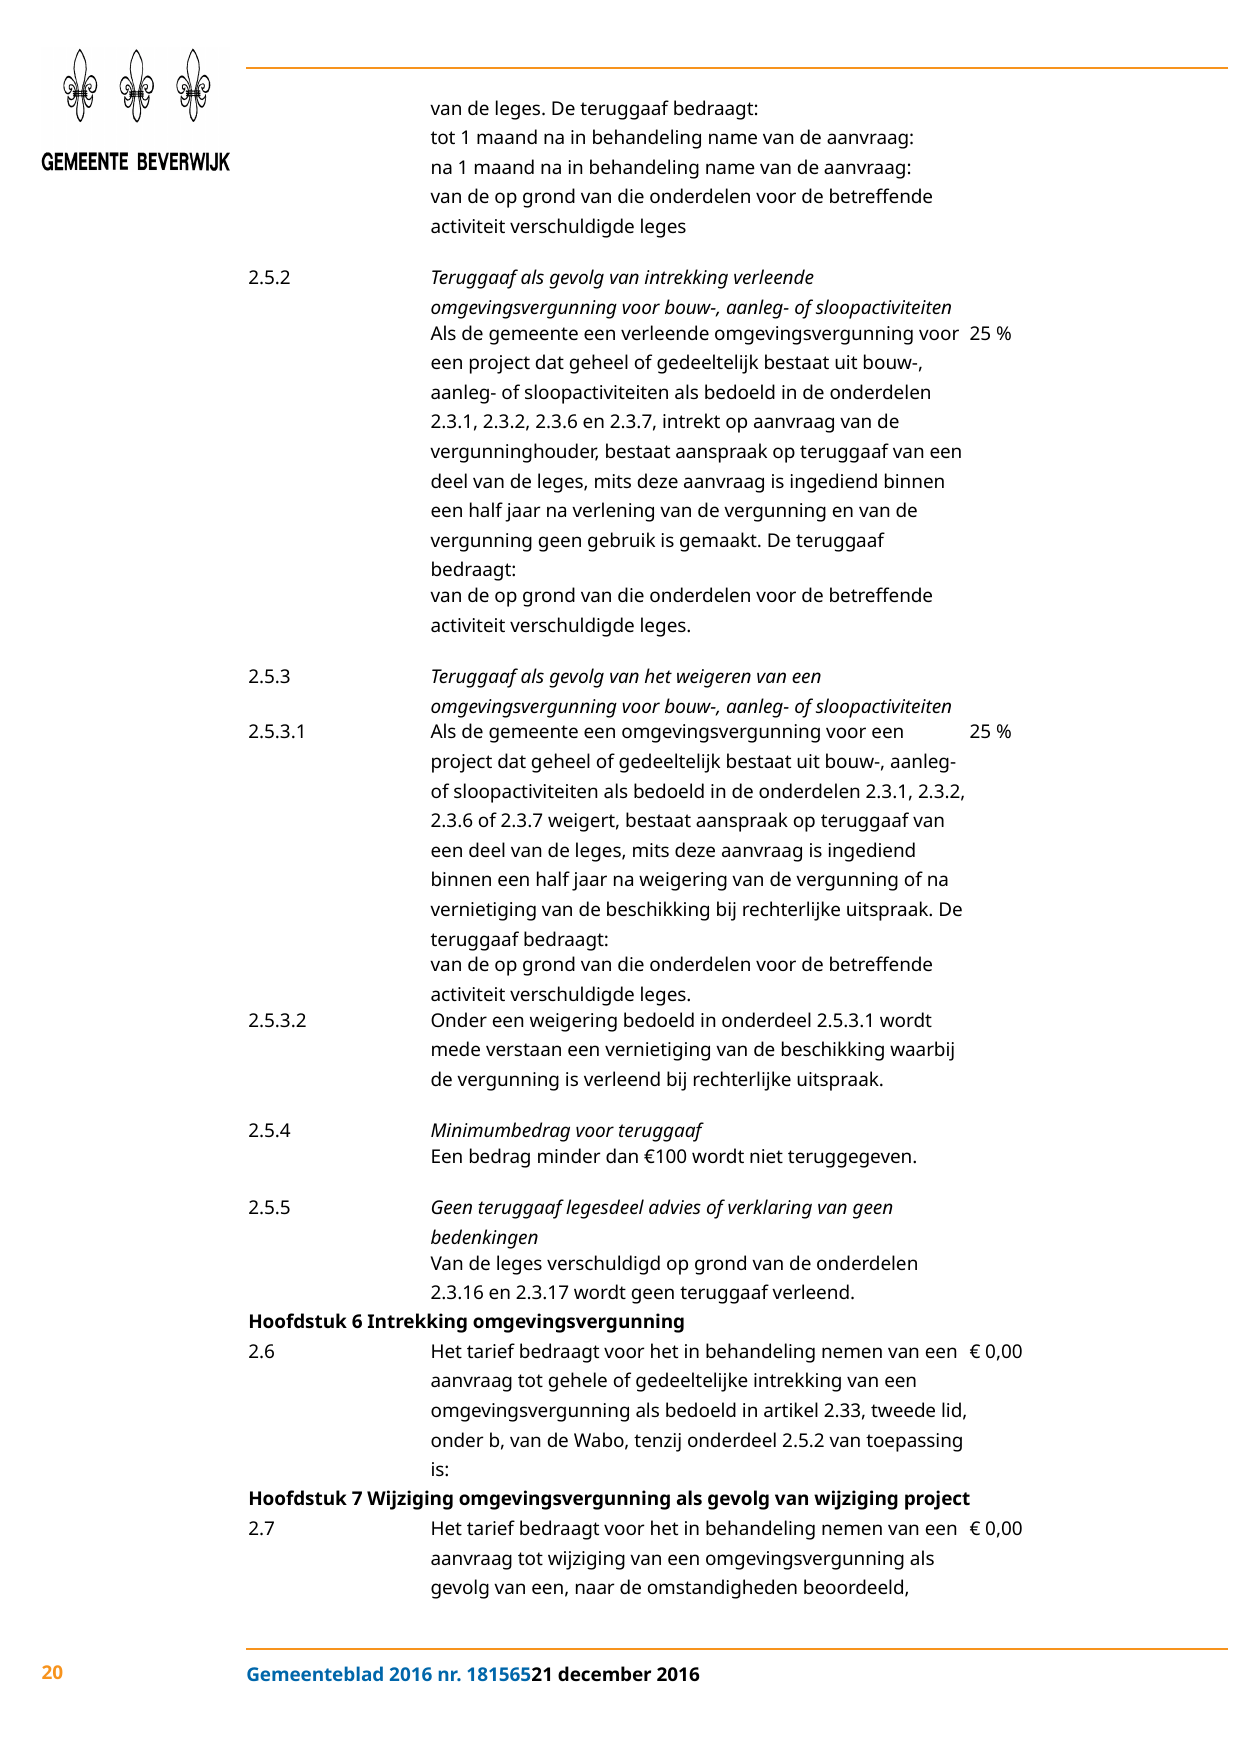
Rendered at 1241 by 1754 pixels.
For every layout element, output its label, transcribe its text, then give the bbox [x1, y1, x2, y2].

table_header Het tarief bedraagt voor het in behandeling nemen van een aanvraag tot wijziging van een omgevingsvergunning als gevolg van een, naar de omstandigheden beoordeeld, [430, 1515, 969, 1600]
table_cell [969, 663, 1152, 719]
table_cell 25 % [969, 719, 1152, 951]
table_cell [969, 638, 1152, 663]
table_cell [248, 320, 430, 582]
table_header 2.6 [248, 1338, 430, 1482]
table_cell [969, 1118, 1152, 1143]
table_cell Teruggaaf als gevolg van intrekking verleende omgevingsvergunning voor bouw-, aanleg- of sloopactiviteiten [430, 265, 969, 320]
table_cell 2.5.5 [248, 1195, 430, 1250]
table_cell [969, 951, 1152, 1007]
table_cell 2.5.4 [248, 1118, 430, 1143]
table_cell [248, 638, 430, 663]
table_cell [430, 638, 969, 663]
table_cell 2.5.3.2 [248, 1007, 430, 1092]
table_header € 0,00 [969, 1338, 1152, 1482]
table_cell Onder een weigering bedoeld in onderdeel 2.5.3.1 wordt mede verstaan een vernietiging van de beschikking waarbij de vergunning is verleend bij rechterlijke uitspraak. [430, 1007, 969, 1092]
table_cell Minimumbedrag voor teruggaaf [430, 1118, 969, 1143]
table_cell [969, 265, 1152, 320]
table_cell van de leges. De teruggaaf bedraagt: tot 1 maand na in behandeling name van de aanvraag: na 1 maand na in behandeling name van de aanvraag: van de op grond van die onderdelen voor de betreffende activiteit verschuldigde leges [430, 95, 969, 239]
table_cell [248, 1169, 430, 1194]
table_cell 2.5.3 [248, 663, 430, 719]
table_cell 25 % [969, 320, 1152, 582]
table_cell Als de gemeente een omgevingsvergunning voor een project dat geheel of gedeeltelijk bestaat uit bouw-, aanleg- of sloopactiviteiten als bedoeld in de onderdelen 2.3.1, 2.3.2, 2.3.6 of 2.3.7 weigert, bestaat aanspraak op teruggaaf van een deel van de leges, mits deze aanvraag is ingediend binnen een half jaar na weigering van de vergunning of na vernietiging van de beschikking bij rechterlijke uitspraak. De teruggaaf bedraagt: [430, 719, 969, 951]
table_cell [248, 582, 430, 638]
table_cell [430, 1092, 969, 1117]
table_cell [969, 1250, 1152, 1305]
table_cell 2.5.3.1 [248, 719, 430, 951]
table_cell [430, 1169, 969, 1194]
table_cell van de op grond van die onderdelen voor de betreffende activiteit verschuldigde leges. [430, 582, 969, 638]
table_cell [969, 1195, 1152, 1250]
table_header 2.7 [248, 1515, 430, 1600]
text Hoofdstuk 7 Wijziging omgevingsvergunning als gevolg van wijziging project [248, 1485, 1152, 1511]
table_header Het tarief bedraagt voor het in behandeling nemen van een aanvraag tot gehele of gedeeltelijke intrekking van een omgevingsvergunning als bedoeld in artikel 2.33, tweede lid, onder b, van de Wabo, tenzij onderdeel 2.5.2 van toepassing is: [430, 1338, 969, 1482]
table_cell [969, 1169, 1152, 1194]
table_cell Teruggaaf als gevolg van het weigeren van een omgevingsvergunning voor bouw-, aanleg- of sloopactiviteiten [430, 663, 969, 719]
table_cell [248, 239, 430, 264]
text Hoofdstuk 6 Intrekking omgevingsvergunning [248, 1308, 1152, 1334]
picture [41, 47, 231, 172]
table_cell Geen teruggaaf legesdeel advies of verklaring van geen bedenkingen [430, 1195, 969, 1250]
table_cell [248, 951, 430, 1007]
table_cell van de op grond van die onderdelen voor de betreffende activiteit verschuldigde leges. [430, 951, 969, 1007]
table_cell 2.5.2 [248, 265, 430, 320]
table_cell [430, 239, 969, 264]
table_cell Van de leges verschuldigd op grond van de onderdelen 2.3.16 en 2.3.17 wordt geen teruggaaf verleend. [430, 1250, 969, 1305]
table_cell [969, 95, 1152, 239]
table_cell [969, 1007, 1152, 1092]
table_cell [969, 1092, 1152, 1117]
table_cell [248, 95, 430, 239]
table_cell [248, 1092, 430, 1117]
table_cell [248, 1250, 430, 1305]
table_header € 0,00 [969, 1515, 1152, 1600]
table_cell [969, 239, 1152, 264]
table_cell [969, 1143, 1152, 1169]
table_cell Als de gemeente een verleende omgevingsvergunning voor een project dat geheel of gedeeltelijk bestaat uit bouw-, aanleg- of sloopactiviteiten als bedoeld in de onderdelen 2.3.1, 2.3.2, 2.3.6 en 2.3.7, intrekt op aanvraag van de vergunninghouder, bestaat aanspraak op teruggaaf van een deel van de leges, mits deze aanvraag is ingediend binnen een half jaar na verlening van de vergunning en van de vergunning geen gebruik is gemaakt. De teruggaaf bedraagt: [430, 320, 969, 582]
table_cell [248, 1143, 430, 1169]
table_cell [969, 582, 1152, 638]
table_cell Een bedrag minder dan €100 wordt niet teruggegeven. [430, 1143, 969, 1169]
